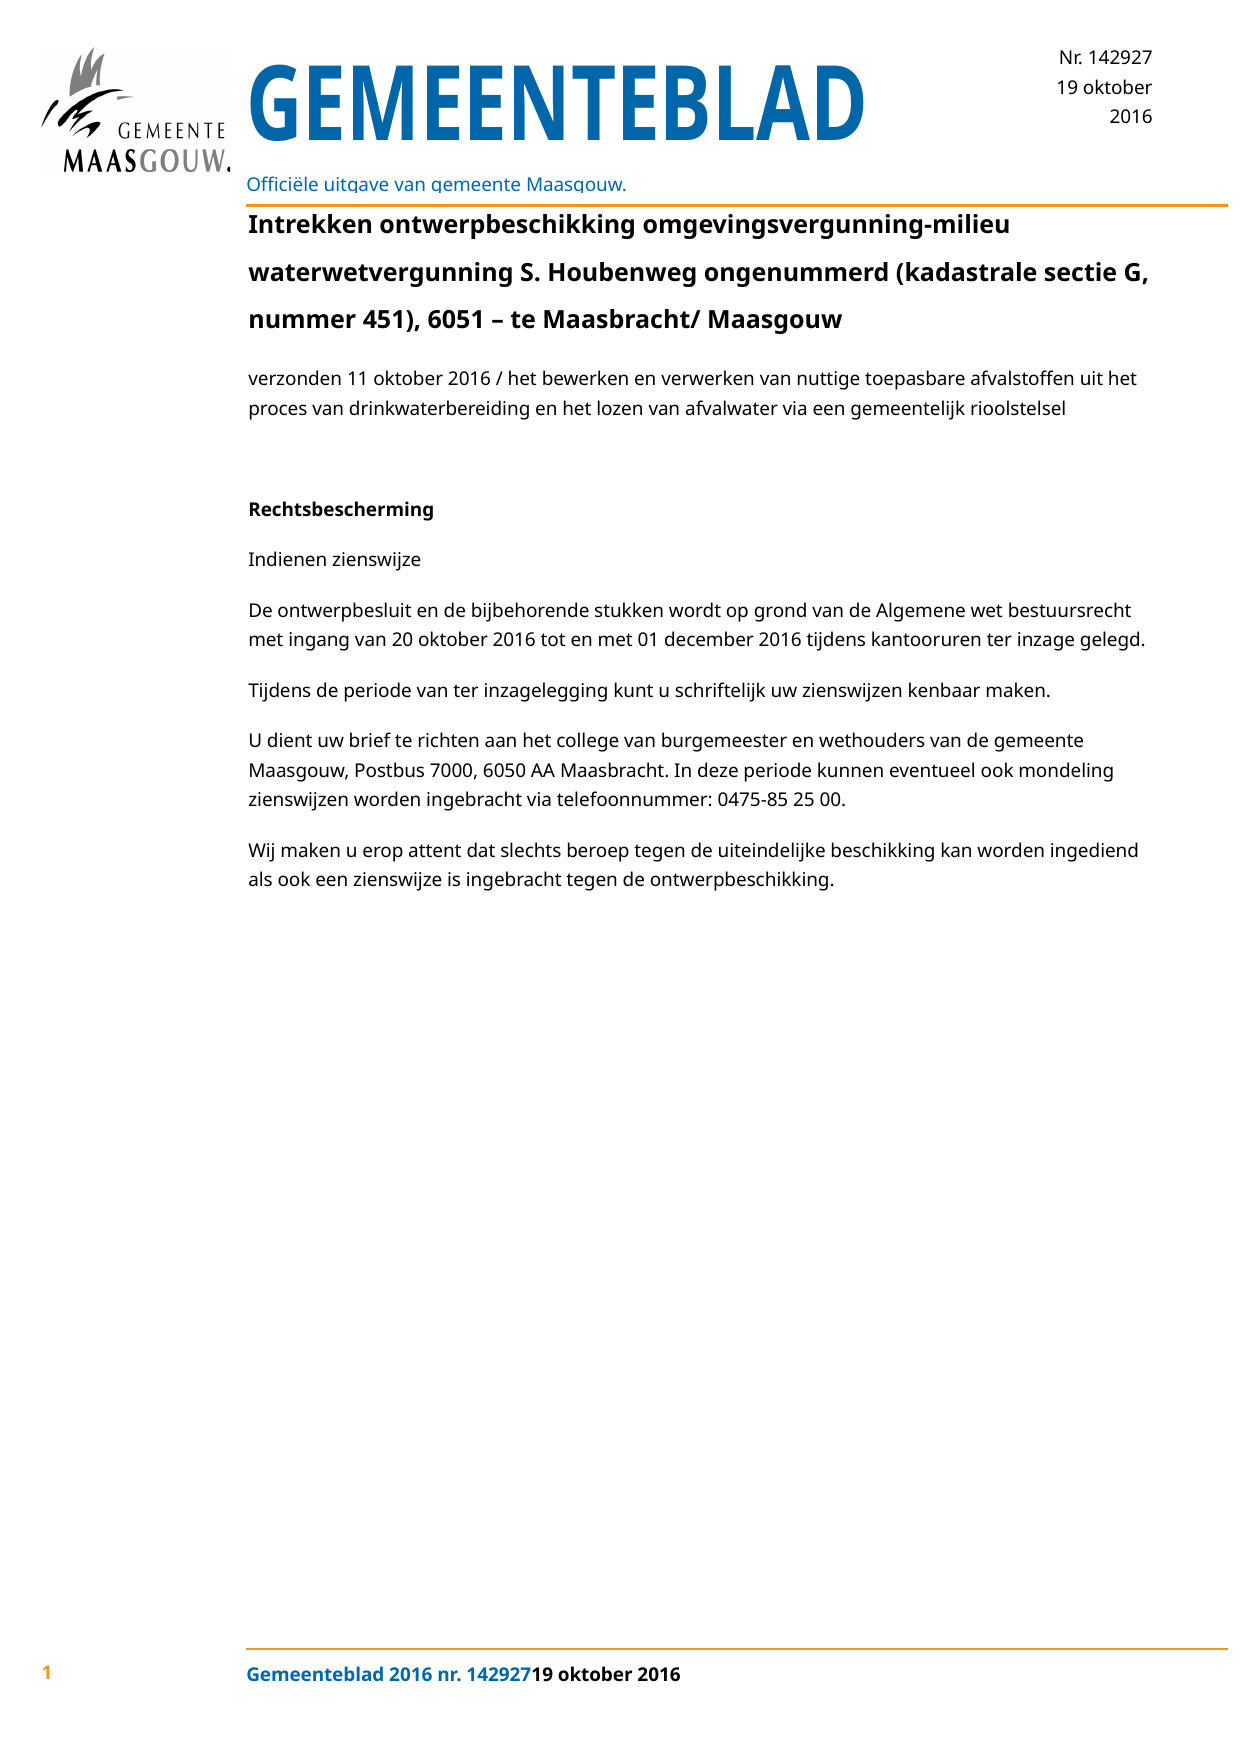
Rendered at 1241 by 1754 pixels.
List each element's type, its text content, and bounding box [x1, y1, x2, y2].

text verzonden 11 oktober 2016 / het bewerken en verwerken van nuttige toepasbare afvalstoffen uit het proces van drinkwaterbereiding en het lozen van afvalwater via een gemeentelijk rioolstelsel [248, 366, 1152, 421]
text Rechtsbescherming [248, 496, 1152, 522]
text De ontwerpbesluit en de bijbehorende stukken wordt op grond van de Algemene wet bestuursrecht met ingang van 20 oktober 2016 tot en met 01 december 2016 tijdens kantooruren ter inzage gelegd. [248, 597, 1152, 652]
text Tijdens de periode van ter inzagelegging kunt u schriftelijk uw zienswijzen kenbaar maken. [248, 677, 1152, 702]
text U dient uw brief te richten aan het college van burgemeester en wethouders van de gemeente Maasgouw, Postbus 7000, 6050 AA Maasbracht. In deze periode kunnen eventueel ook mondeling zienswijzen worden ingebracht via telefoonnummer: 0475-85 25 00. [248, 727, 1152, 812]
picture [41, 47, 231, 172]
text Intrekken ontwerpbeschikking omgevingsvergunning-milieu waterwetvergunning S. Houbenweg ongenummerd (kadastrale sectie G, nummer 451), 6051 – te Maasbracht/ Maasgouw [248, 207, 1152, 336]
text Wij maken u erop attent dat slechts beroep tegen de uiteindelijke beschikking kan worden ingediend als ook een zienswijze is ingebracht tegen de ontwerpbeschikking. [248, 837, 1152, 892]
text Indienen zienswijze [248, 546, 1152, 572]
